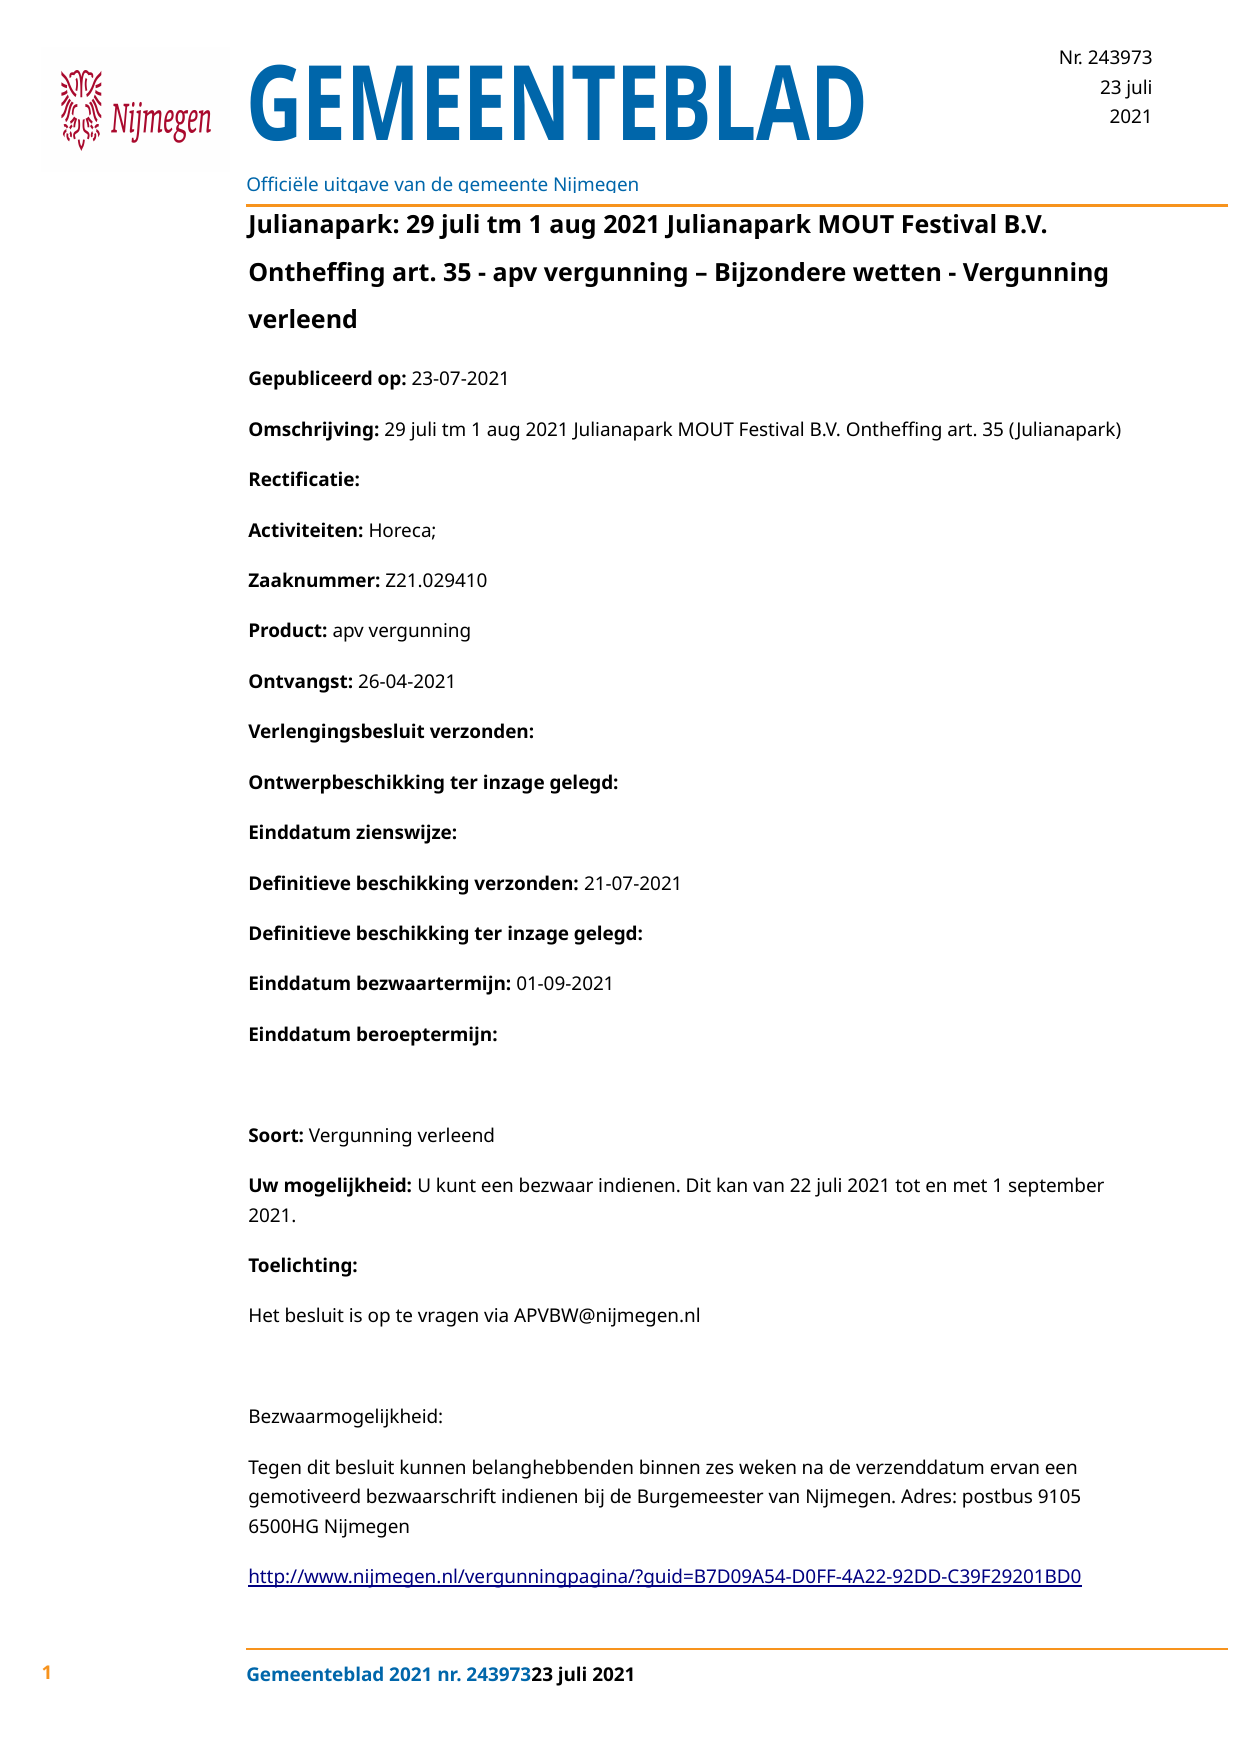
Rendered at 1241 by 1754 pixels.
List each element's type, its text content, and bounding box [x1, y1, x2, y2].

text Julianapark: 29 juli tm 1 aug 2021 Julianapark MOUT Festival B.V. Ontheffing art. 35 - apv vergunning – Bijzondere wetten - Vergunning verleend [248, 207, 1152, 336]
text Uw mogelijkheid: U kunt een bezwaar indienen. Dit kan van 22 juli 2021 tot en met 1 september 2021. [248, 1172, 1152, 1227]
text Ontvangst: 26-04-2021 [248, 668, 1152, 694]
picture [41, 47, 231, 172]
text Omschrijving: 29 juli tm 1 aug 2021 Julianapark MOUT Festival B.V. Ontheffing art. 35 (Julianapark) [248, 416, 1152, 442]
text Einddatum bezwaartermijn: 01-09-2021 [248, 971, 1152, 996]
text Definitieve beschikking verzonden: 21-07-2021 [248, 870, 1152, 895]
text Het besluit is op te vragen via APVBW@nijmegen.nl [248, 1303, 1152, 1328]
text Einddatum beroeptermijn: [248, 1021, 1152, 1047]
text Gepubliceerd op: 23-07-2021 [248, 366, 1152, 391]
text Product: apv vergunning [248, 618, 1152, 643]
text Toelichting: [248, 1252, 1152, 1278]
text Tegen dit besluit kunnen belanghebbenden binnen zes weken na de verzenddatum ervan een gemotiveerd bezwaarschrift indienen bij de Burgemeester van Nijmegen. Adres: postbus 9105 6500HG Nijmegen [248, 1454, 1152, 1539]
text http://www.nijmegen.nl/vergunningpagina/?guid=B7D09A54-D0FF-4A22-92DD-C39F29201BD0 [248, 1563, 1152, 1589]
text Zaaknummer: Z21.029410 [248, 567, 1152, 593]
text Ontwerpbeschikking ter inzage gelegd: [248, 769, 1152, 794]
text Bezwaarmogelijkheid: [248, 1403, 1152, 1429]
text Verlengingsbesluit verzonden: [248, 718, 1152, 744]
text Soort: Vergunning verleend [248, 1122, 1152, 1147]
text Definitieve beschikking ter inzage gelegd: [248, 920, 1152, 946]
text Activiteiten: Horeca; [248, 517, 1152, 542]
text Einddatum zienswijze: [248, 819, 1152, 845]
text Rectificatie: [248, 466, 1152, 492]
